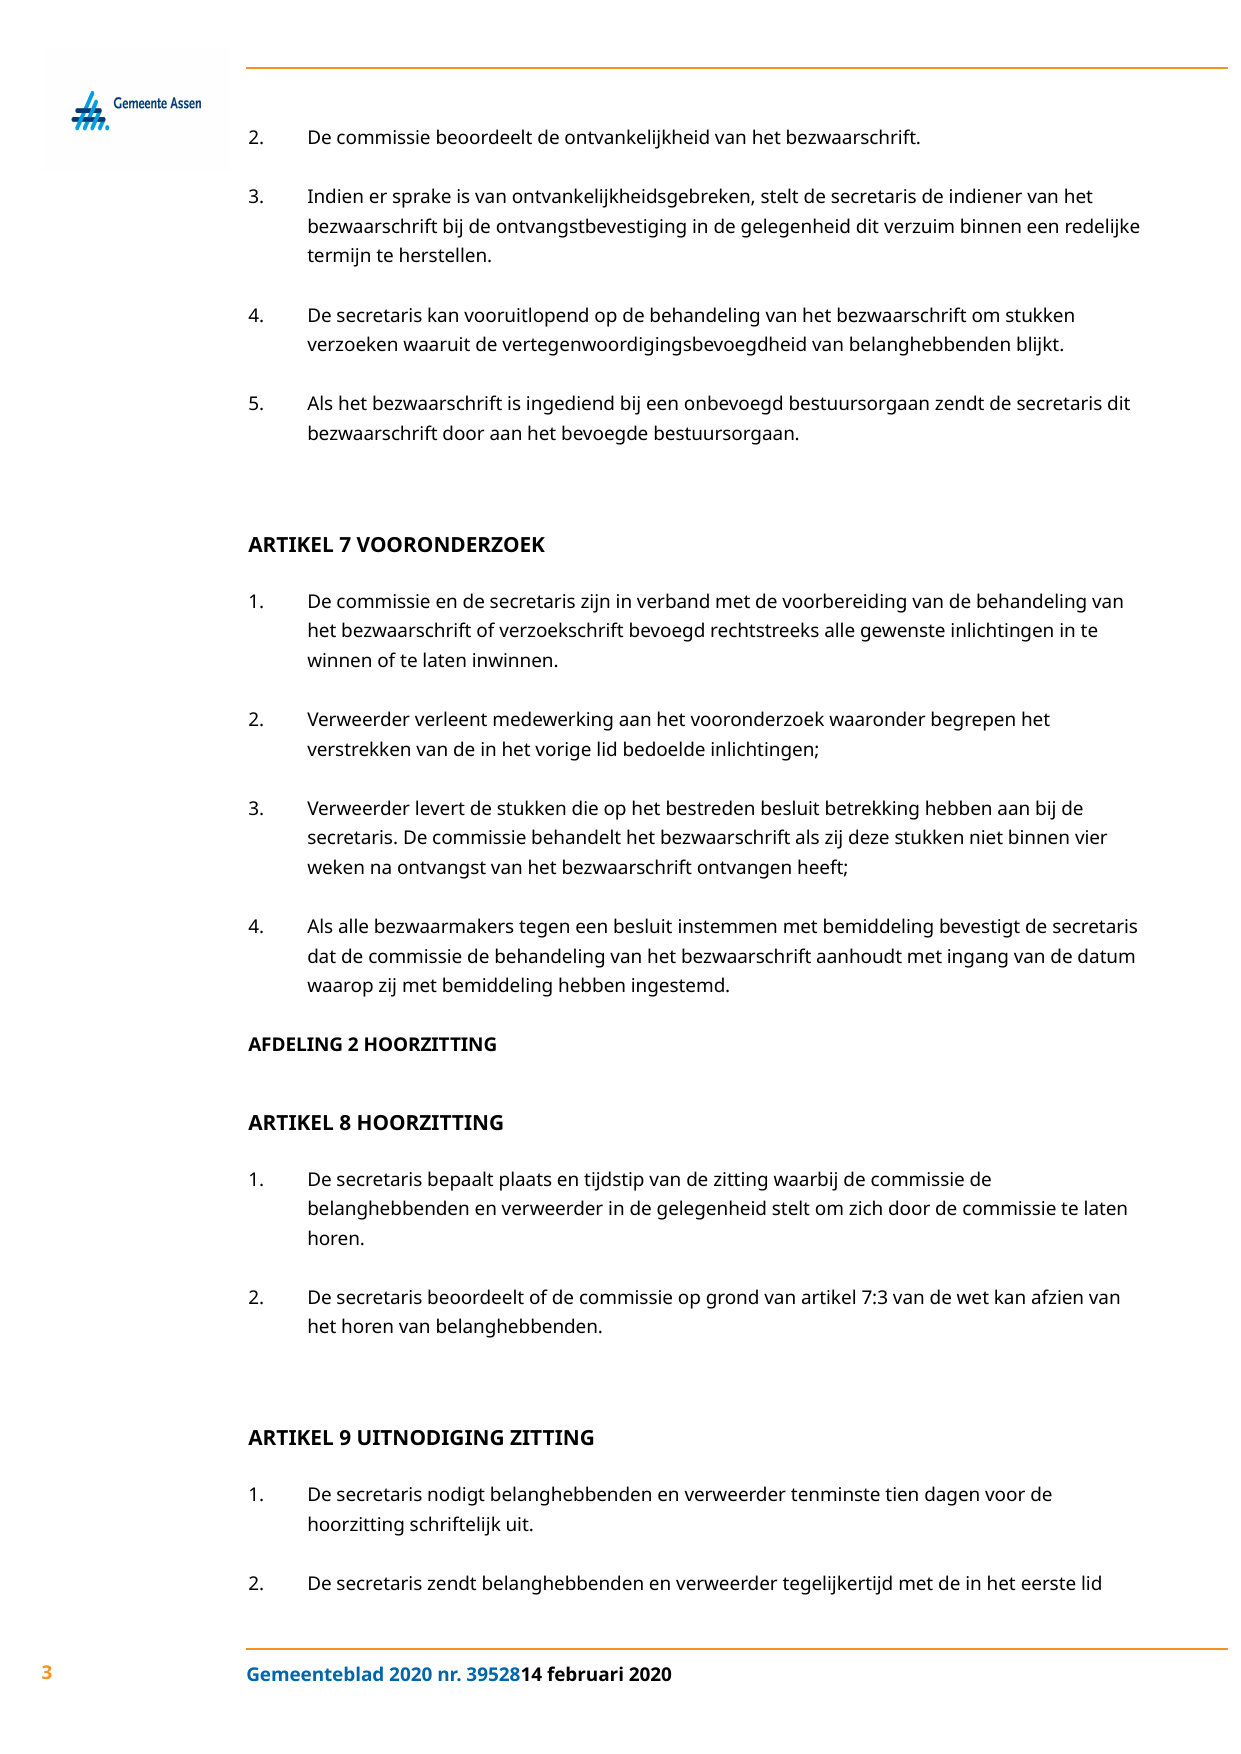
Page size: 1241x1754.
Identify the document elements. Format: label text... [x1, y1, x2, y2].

list De secretaris zendt belanghebbenden en verweerder tegelijkertijd met de in het eerste lid [248, 1570, 1152, 1596]
list De commissie beoordeelt de ontvankelijkheid van het bezwaarschrift. [248, 124, 1152, 150]
list De secretaris kan vooruitlopend op de behandeling van het bezwaarschrift om stukken verzoeken waaruit de vertegenwoordigingsbevoegdheid van belanghebbenden blijkt. [248, 302, 1152, 357]
picture [41, 47, 231, 172]
text ARTIKEL 8 HOORZITTING [248, 1108, 1152, 1136]
list Verweerder verleent medewerking aan het vooronderzoek waaronder begrepen het verstrekken van de in het vorige lid bedoelde inlichtingen; [248, 706, 1152, 761]
list De secretaris nodigt belanghebbenden en verweerder tenminste tien dagen voor de hoorzitting schriftelijk uit. [248, 1481, 1152, 1537]
text AFDELING 2 HOORZITTING [248, 1032, 1152, 1057]
list Indien er sprake is van ontvankelijkheidsgebreken, stelt de secretaris de indiener van het bezwaarschrift bij de ontvangstbevestiging in de gelegenheid dit verzuim binnen een redelijke termijn te herstellen. [248, 183, 1152, 268]
list Verweerder levert de stukken die op het bestreden besluit betrekking hebben aan bij de secretaris. De commissie behandelt het bezwaarschrift als zij deze stukken niet binnen vier weken na ontvangst van het bezwaarschrift ontvangen heeft; [248, 795, 1152, 880]
text ARTIKEL 7 VOORONDERZOEK [248, 530, 1152, 558]
list De secretaris beoordeelt of de commissie op grond van artikel 7:3 van de wet kan afzien van het horen van belanghebbenden. [248, 1284, 1152, 1339]
text ARTIKEL 9 UITNODIGING ZITTING [248, 1423, 1152, 1452]
list Als alle bezwaarmakers tegen een besluit instemmen met bemiddeling bevestigt de secretaris dat de commissie de behandeling van het bezwaarschrift aanhoudt met ingang van de datum waarop zij met bemiddeling hebben ingestemd. [248, 913, 1152, 998]
list De commissie en de secretaris zijn in verband met de voorbereiding van de behandeling van het bezwaarschrift of verzoekschrift bevoegd rechtstreeks alle gewenste inlichtingen in te winnen of te laten inwinnen. [248, 588, 1152, 673]
list Als het bezwaarschrift is ingediend bij een onbevoegd bestuursorgaan zendt de secretaris dit bezwaarschrift door aan het bevoegde bestuursorgaan. [248, 391, 1152, 446]
list De secretaris bepaalt plaats en tijdstip van de zitting waarbij de commissie de belanghebbenden en verweerder in de gelegenheid stelt om zich door de commissie te laten horen. [248, 1166, 1152, 1251]
